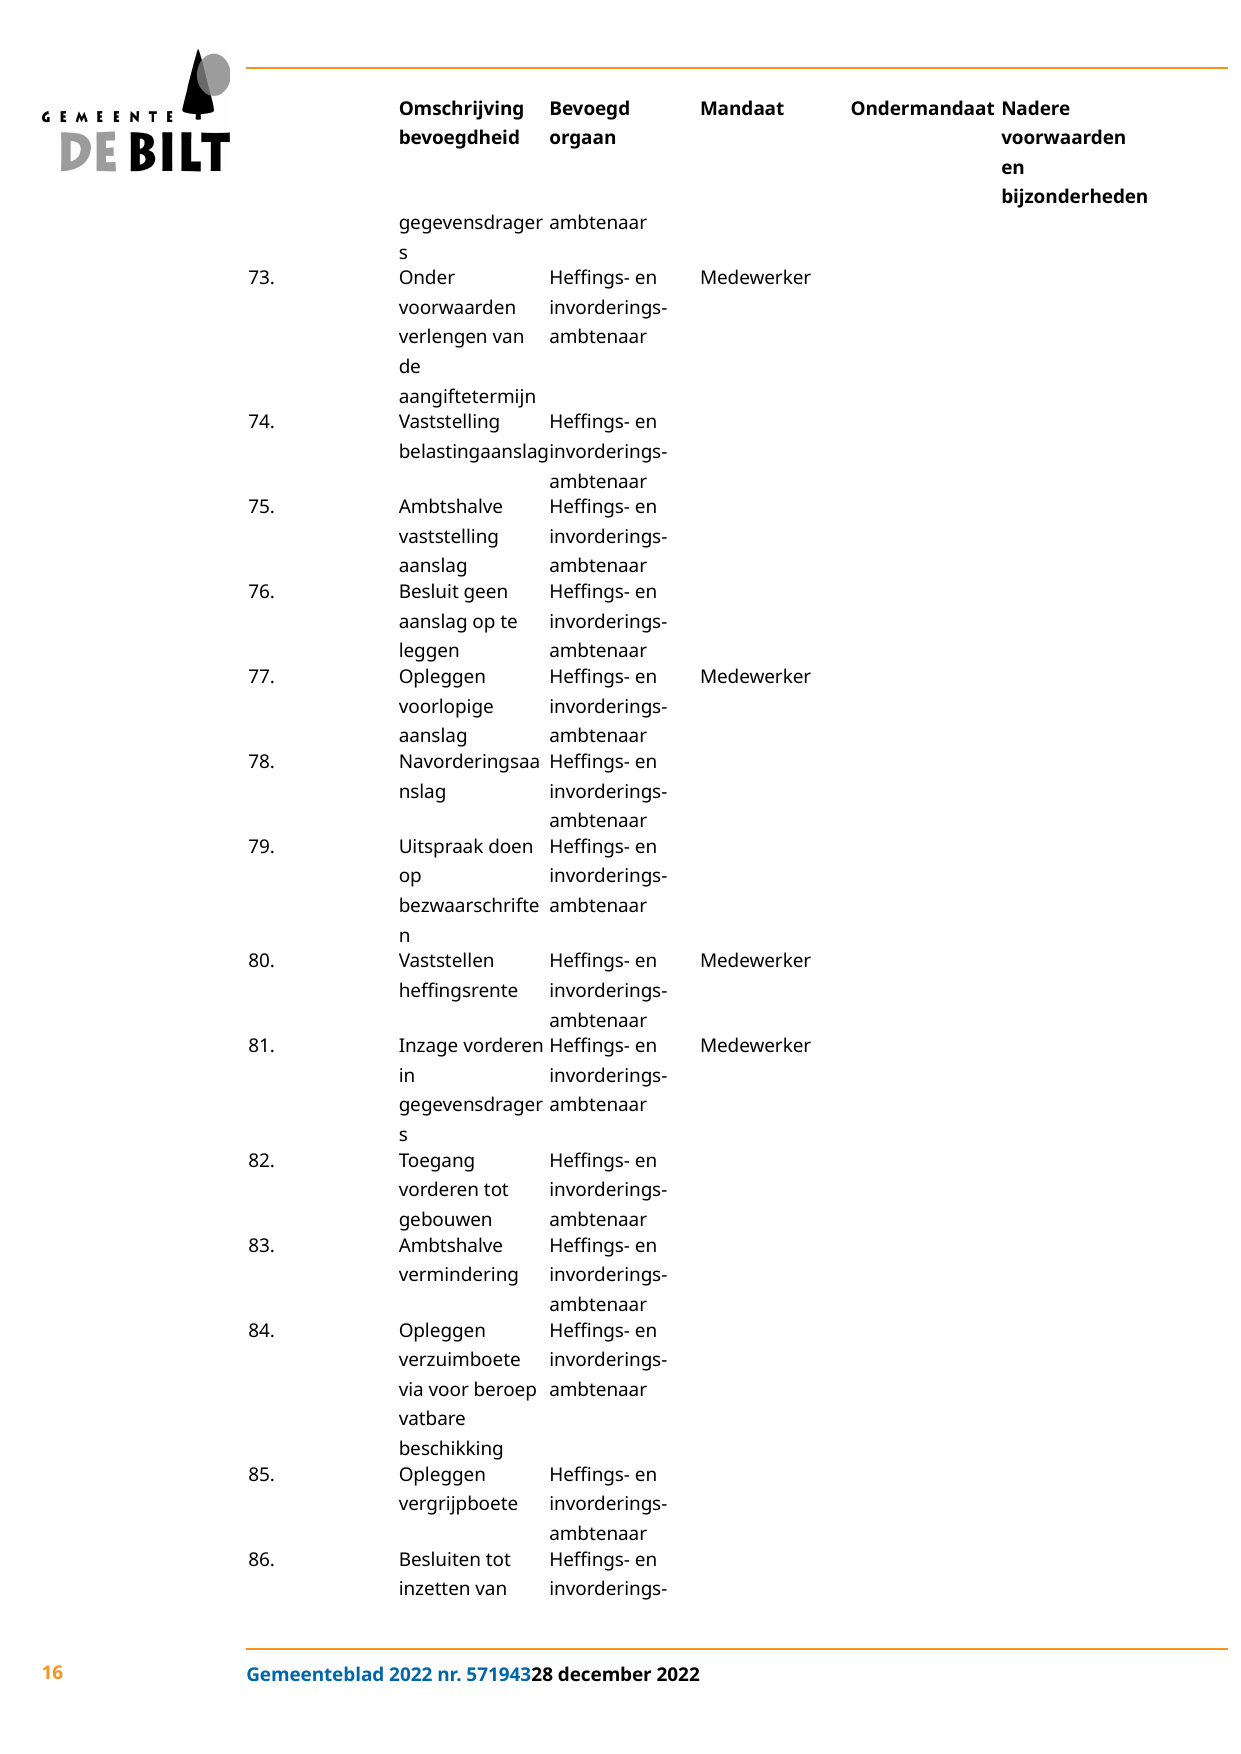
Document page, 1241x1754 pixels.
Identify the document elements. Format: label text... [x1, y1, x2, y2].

table_cell [700, 209, 850, 264]
table_cell [850, 1546, 1001, 1601]
table_cell Medewerker [700, 265, 850, 409]
table_cell 79. [248, 833, 398, 948]
table_cell Inzage vorderen in gegevensdragers [399, 1033, 549, 1147]
table_cell Heffings- en invorderings-ambtenaar [549, 579, 700, 663]
table_cell [1001, 663, 1152, 748]
table_cell [700, 409, 850, 493]
table_cell Heffings- en invorderings-ambtenaar [549, 1317, 700, 1461]
table_cell [1001, 209, 1152, 264]
table_cell [850, 409, 1001, 493]
table_header Bevoegd orgaan [549, 95, 700, 209]
table_header Nadere voorwaarden en bijzonderheden [1001, 95, 1152, 209]
table_cell 75. [248, 494, 398, 578]
table_cell Vaststelling belastingaanslag [399, 409, 549, 493]
table_cell Heffings- en invorderings-ambtenaar [549, 1033, 700, 1147]
table_cell [850, 1461, 1001, 1546]
table_cell [700, 1147, 850, 1232]
table_cell 83. [248, 1232, 398, 1317]
table_cell Besluiten tot inzetten van [399, 1546, 549, 1601]
table_cell [850, 948, 1001, 1032]
table_cell 80. [248, 948, 398, 1032]
table_cell Medewerker [700, 1033, 850, 1147]
table_cell [850, 1317, 1001, 1461]
table_cell Heffings- en invorderings-ambtenaar [549, 1232, 700, 1317]
table_cell Opleggen voorlopige aanslag [399, 663, 549, 748]
table_cell [850, 833, 1001, 948]
table_cell Ambtshalve vermindering [399, 1232, 549, 1317]
table_header [248, 95, 398, 209]
table_cell 78. [248, 748, 398, 833]
table_cell Heffings- en invorderings-ambtenaar [549, 1461, 700, 1546]
table_cell 82. [248, 1147, 398, 1232]
table_cell 84. [248, 1317, 398, 1461]
table_cell [850, 209, 1001, 264]
table_cell 77. [248, 663, 398, 748]
table_cell [1001, 1033, 1152, 1147]
table_cell Onder voorwaarden verlengen van de aangiftetermijn [399, 265, 549, 409]
table_cell Medewerker [700, 663, 850, 748]
table_cell Heffings- en invorderings-ambtenaar [549, 948, 700, 1032]
table_cell [700, 1317, 850, 1461]
table_cell [700, 1546, 850, 1601]
table_cell [850, 494, 1001, 578]
table_cell [850, 748, 1001, 833]
table_header Omschrijving bevoegdheid [399, 95, 549, 209]
picture [41, 47, 231, 172]
table_cell 86. [248, 1546, 398, 1601]
table_cell Opleggen vergrijpboete [399, 1461, 549, 1546]
table_cell Ambtshalve vaststelling aanslag [399, 494, 549, 578]
table_cell [700, 494, 850, 578]
table_cell [1001, 1232, 1152, 1317]
table_cell [1001, 1461, 1152, 1546]
table_cell [700, 1232, 850, 1317]
table_cell [1001, 1546, 1152, 1601]
table_cell [248, 209, 398, 264]
table_cell [1001, 1147, 1152, 1232]
table_cell Toegang vorderen tot gebouwen [399, 1147, 549, 1232]
table_cell [850, 265, 1001, 409]
table_cell [850, 1033, 1001, 1147]
table_cell [1001, 494, 1152, 578]
table_cell [850, 1232, 1001, 1317]
table_cell Medewerker [700, 948, 850, 1032]
table_cell [1001, 1317, 1152, 1461]
table_cell [700, 1461, 850, 1546]
table_cell [1001, 833, 1152, 948]
table_cell Navorderingsaanslag [399, 748, 549, 833]
table_cell Uitspraak doen op bezwaarschriften [399, 833, 549, 948]
table_cell Heffings- en invorderings-ambtenaar [549, 265, 700, 409]
table_cell Vaststellen heffingsrente [399, 948, 549, 1032]
table_cell 73. [248, 265, 398, 409]
table_cell [1001, 748, 1152, 833]
table_cell Heffings- en invorderings-ambtenaar [549, 663, 700, 748]
table_cell [1001, 409, 1152, 493]
table_cell Opleggen verzuimboete via voor beroep vatbare beschikking [399, 1317, 549, 1461]
table_cell [1001, 948, 1152, 1032]
table_cell 74. [248, 409, 398, 493]
table_cell Heffings- en invorderings-ambtenaar [549, 748, 700, 833]
table_header Ondermandaat [850, 95, 1001, 209]
table_cell [850, 663, 1001, 748]
table_cell Heffings- en invorderings-ambtenaar [549, 1147, 700, 1232]
table_cell 85. [248, 1461, 398, 1546]
table_cell gegevensdragers [399, 209, 549, 264]
table_cell Heffings- en invorderings-ambtenaar [549, 833, 700, 948]
table_cell Heffings- en invorderings- [549, 1546, 700, 1601]
table_cell [1001, 265, 1152, 409]
table_cell [850, 579, 1001, 663]
table_cell Heffings- en invorderings-ambtenaar [549, 409, 700, 493]
table_cell 81. [248, 1033, 398, 1147]
table_cell Besluit geen aanslag op te leggen [399, 579, 549, 663]
table_cell ambtenaar [549, 209, 700, 264]
table_cell 76. [248, 579, 398, 663]
table_header Mandaat [700, 95, 850, 209]
table_cell [700, 748, 850, 833]
table_cell Heffings- en invorderings-ambtenaar [549, 494, 700, 578]
table_cell [700, 579, 850, 663]
table_cell [1001, 579, 1152, 663]
table_cell [700, 833, 850, 948]
table_cell [850, 1147, 1001, 1232]
